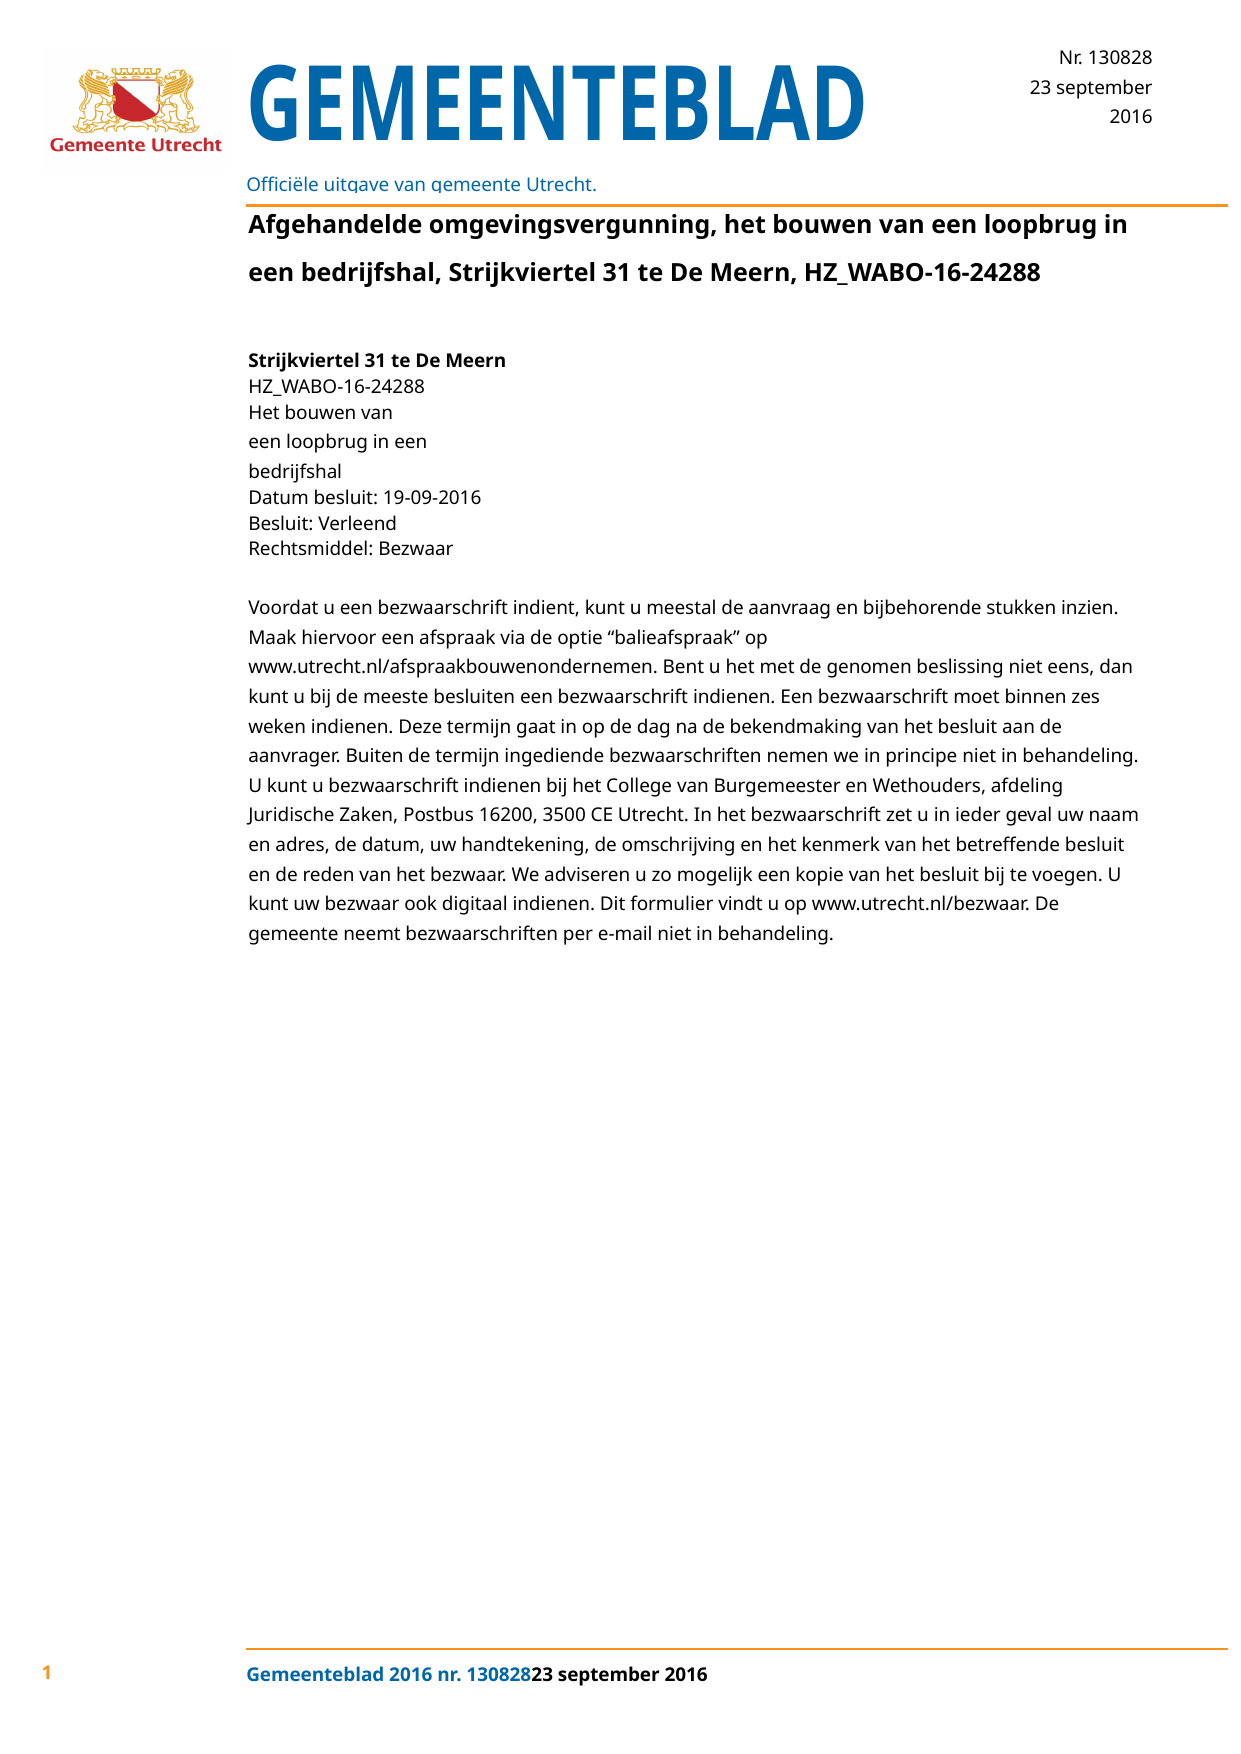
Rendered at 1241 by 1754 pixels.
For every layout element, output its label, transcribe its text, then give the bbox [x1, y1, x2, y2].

table_cell HZ_WABO-16-24288 [248, 373, 790, 399]
table_cell Datum besluit: 19-09-2016 [248, 484, 790, 510]
table_header Strijkviertel 31 te De Meern [248, 348, 971, 373]
table_cell Het bouwen van een loopbrug in een bedrijfshal [248, 399, 429, 484]
text Afgehandelde omgevingsvergunning, het bouwen van een loopbrug in een bedrijfshal, Strijkviertel 31 te De Meern, HZ_WABO-16-24288 [248, 207, 1152, 288]
picture [41, 47, 231, 172]
table_cell Besluit: Verleend [248, 510, 1152, 535]
table_cell Rechtsmiddel: Bezwaar Voordat u een bezwaarschrift indient, kunt u meestal de aanvraag en bijbehorende stukken inzien. Maak hiervoor een afspraak via de optie “balieafspraak” op www.utrecht.nl/afspraakbouwenondernemen. Bent u het met de genomen beslissing niet eens, dan kunt u bij de meeste besluiten een bezwaarschrift indienen. Een bezwaarschrift moet binnen zes weken indienen. Deze termijn gaat in op de dag na de bekendmaking van het besluit aan de aanvrager. Buiten de termijn ingediende bezwaarschriften nemen we in principe niet in behandeling. U kunt u bezwaarschrift indienen bij het College van Burgemeester en Wethouders, afdeling Juridische Zaken, Postbus 16200, 3500 CE Utrecht. In het bezwaarschrift zet u in ieder geval uw naam en adres, de datum, uw handtekening, de omschrijving en het kenmerk van het betreffende besluit en de reden van het bezwaar. We adviseren u zo mogelijk een kopie van het besluit bij te voegen. U kunt uw bezwaar ook digitaal indienen. Dit formulier vindt u op www.utrecht.nl/bezwaar. De gemeente neemt bezwaarschriften per e-mail niet in behandeling. [248, 535, 1152, 946]
